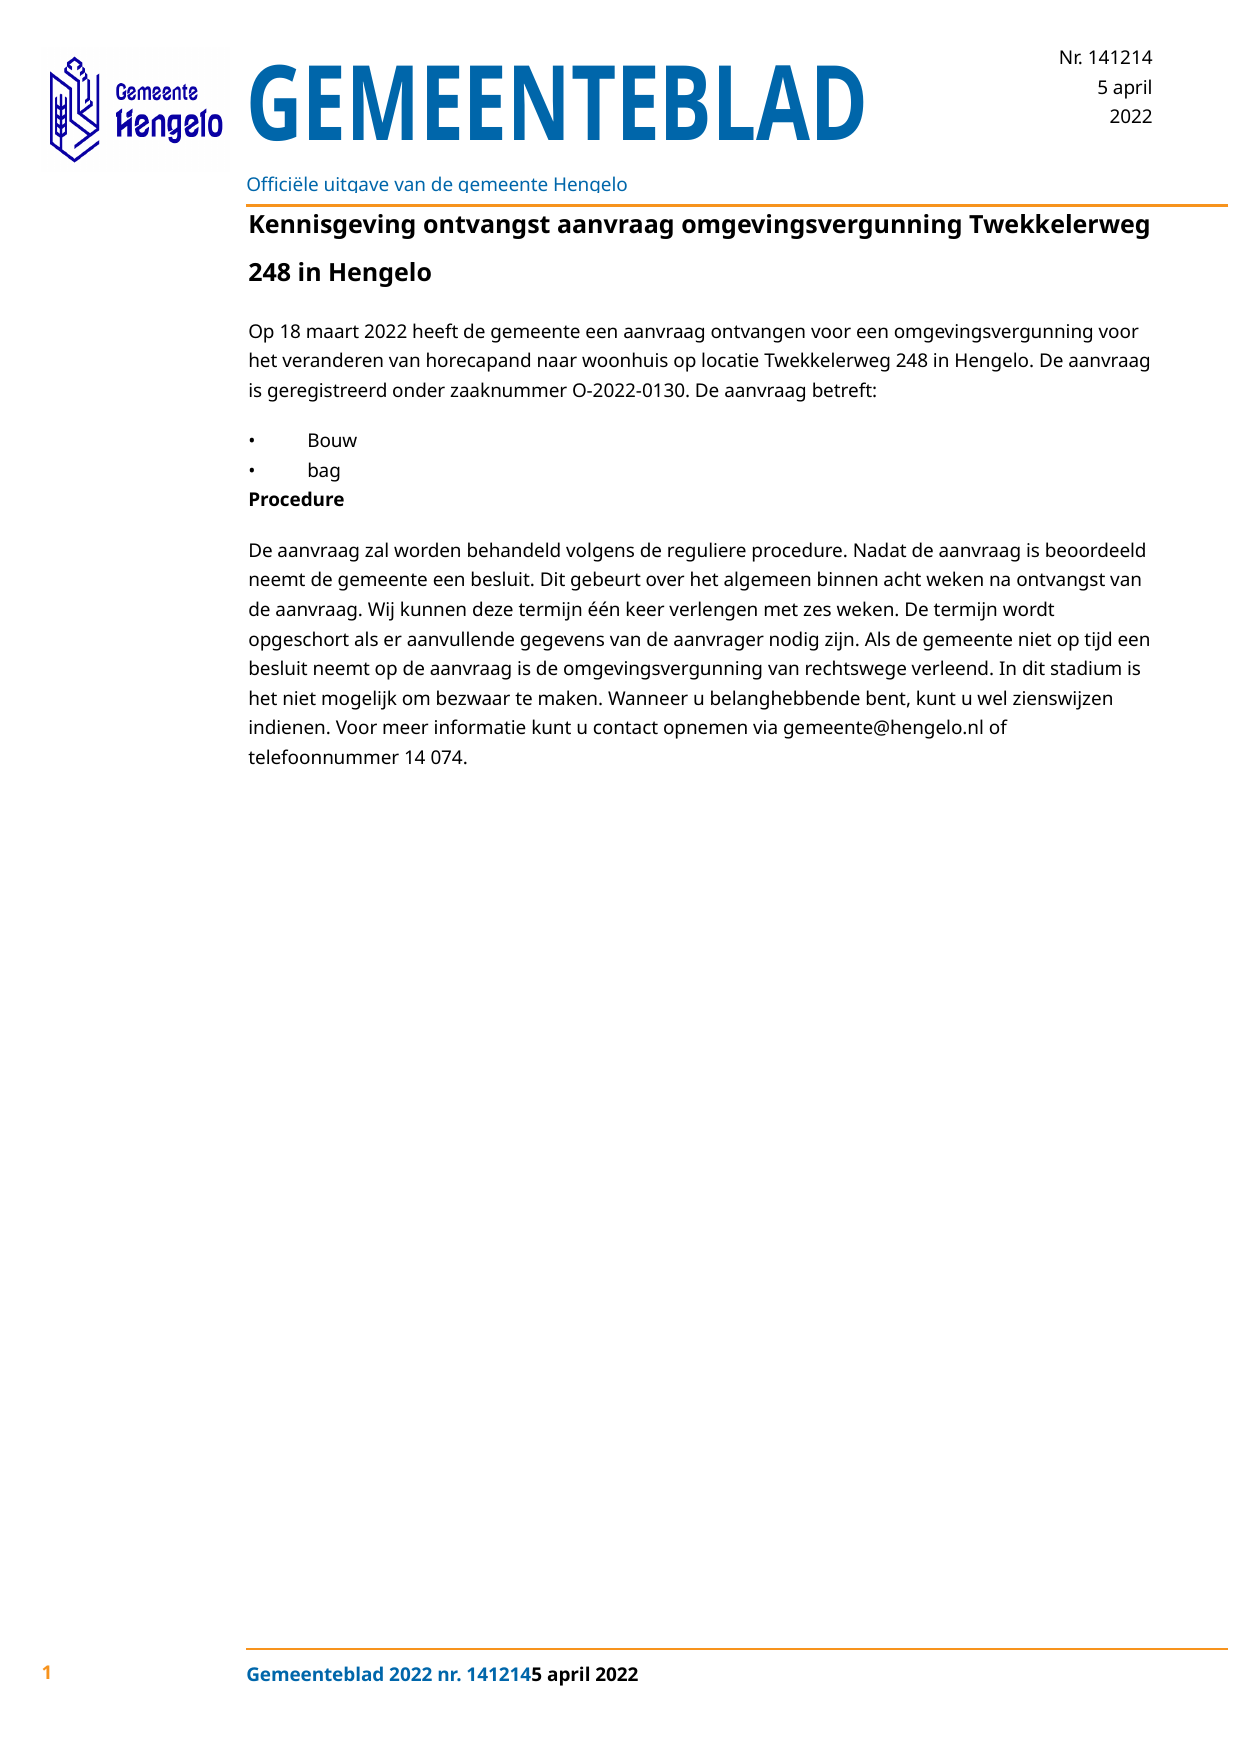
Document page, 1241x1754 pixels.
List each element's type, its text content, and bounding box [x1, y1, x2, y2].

list bag [248, 457, 1152, 483]
picture [41, 47, 231, 172]
text Op 18 maart 2022 heeft de gemeente een aanvraag ontvangen voor een omgevingsvergunning voor het veranderen van horecapand naar woonhuis op locatie Twekkelerweg 248 in Hengelo. De aanvraag is geregistreerd onder zaaknummer O-2022-0130. De aanvraag betreft: [248, 318, 1152, 403]
text De aanvraag zal worden behandeld volgens de reguliere procedure. Nadat de aanvraag is beoordeeld neemt de gemeente een besluit. Dit gebeurt over het algemeen binnen acht weken na ontvangst van de aanvraag. Wij kunnen deze termijn één keer verlengen met zes weken. De termijn wordt opgeschort als er aanvullende gegevens van de aanvrager nodig zijn. Als de gemeente niet op tijd een besluit neemt op de aanvraag is de omgevingsvergunning van rechtswege verleend. In dit stadium is het niet mogelijk om bezwaar te maken. Wanneer u belanghebbende bent, kunt u wel zienswijzen indienen. Voor meer informatie kunt u contact opnemen via gemeente@hengelo.nl of telefoonnummer 14 074. [248, 537, 1152, 770]
text Procedure [248, 487, 1152, 512]
list Bouw [248, 427, 1152, 453]
text Kennisgeving ontvangst aanvraag omgevingsvergunning Twekkelerweg 248 in Hengelo [248, 207, 1152, 288]
